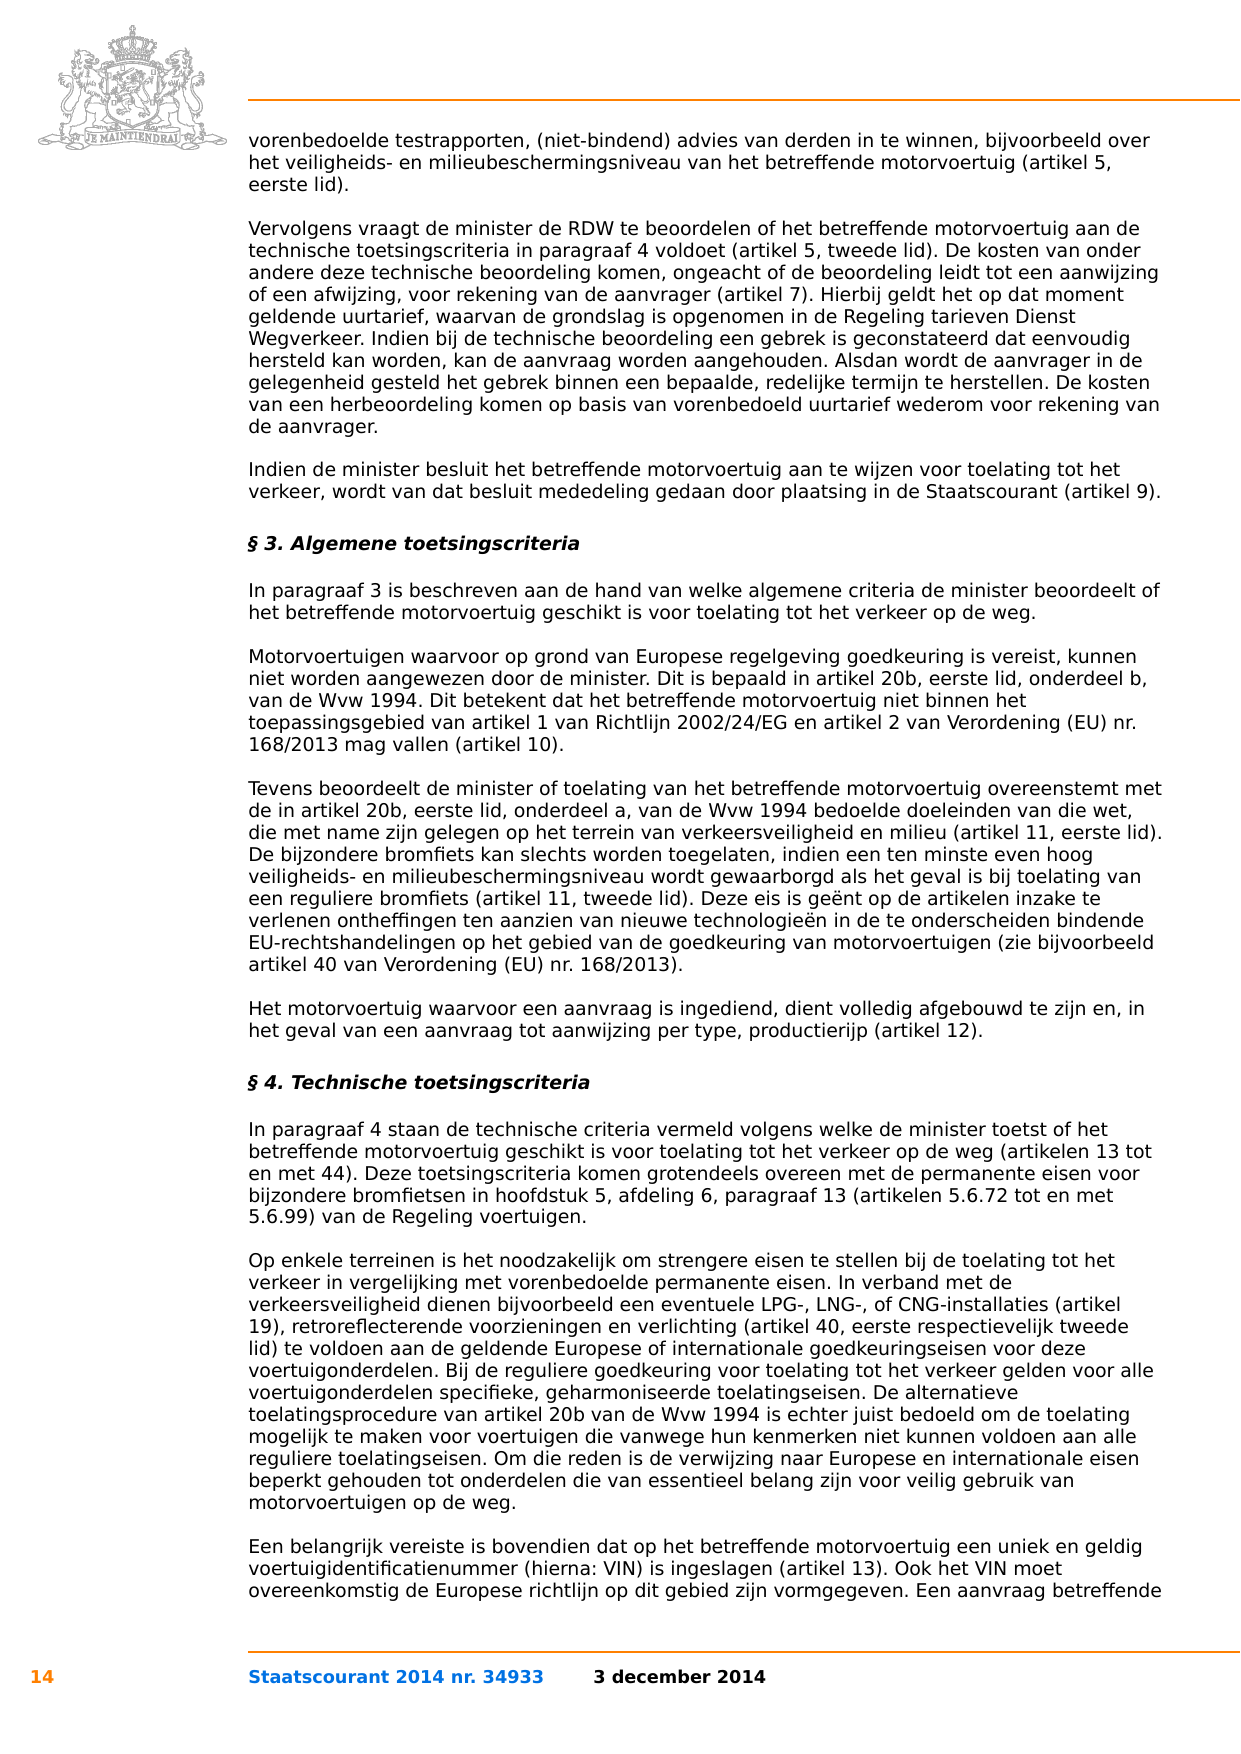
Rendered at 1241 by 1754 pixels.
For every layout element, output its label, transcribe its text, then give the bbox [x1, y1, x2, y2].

text Motorvoertuigen waarvoor op grond van Europese regelgeving goedkeuring is vereist, kunnen niet worden aangewezen door de minister. Dit is bepaald in artikel 20b, eerste lid, onderdeel b, van de Wvw 1994. Dit betekent dat het betreffende motorvoertuig niet binnen het toepassingsgebied van artikel 1 van Richtlijn 2002/24/EG en artikel 2 van Verordening (EU) nr. 168/2013 mag vallen (artikel 10). [248, 646, 1163, 756]
subtitle § 3. Algemene toetsingscriteria [248, 533, 1163, 555]
text Vervolgens vraagt de minister de RDW te beoordelen of het betreffende motorvoertuig aan de technische toetsingscriteria in paragraaf 4 voldoet (artikel 5, tweede lid). De kosten van onder andere deze technische beoordeling komen, ongeacht of de beoordeling leidt tot een aanwijzing of een afwijzing, voor rekening van de aanvrager (artikel 7). Hierbij geldt het op dat moment geldende uurtarief, waarvan de grondslag is opgenomen in de Regeling tarieven Dienst Wegverkeer. Indien bij de technische beoordeling een gebrek is geconstateerd dat eenvoudig hersteld kan worden, kan de aanvraag worden aangehouden. Alsdan wordt de aanvrager in de gelegenheid gesteld het gebrek binnen een bepaalde, redelijke termijn te herstellen. De kosten van een herbeoordeling komen op basis van vorenbedoeld uurtarief wederom voor rekening van de aanvrager. [248, 218, 1163, 437]
text In paragraaf 4 staan de technische criteria vermeld volgens welke de minister toetst of het betreffende motorvoertuig geschikt is voor toelating tot het verkeer op de weg (artikelen 13 tot en met 44). Deze toetsingscriteria komen grotendeels overeen met de permanente eisen voor bijzondere bromfietsen in hoofdstuk 5, afdeling 6, paragraaf 13 (artikelen 5.6.72 tot en met 5.6.99) van de Regeling voertuigen. [248, 1118, 1163, 1228]
text Op enkele terreinen is het noodzakelijk om strengere eisen te stellen bij de toelating tot het verkeer in vergelijking met vorenbedoelde permanente eisen. In verband met de verkeersveiligheid dienen bijvoorbeeld een eventuele LPG-, LNG-, of CNG-installaties (artikel 19), retroreflecterende voorzieningen en verlichting (artikel 40, eerste respectievelijk tweede lid) te voldoen aan de geldende Europese of internationale goedkeuringseisen voor deze voertuigonderdelen. Bij de reguliere goedkeuring voor toelating tot het verkeer gelden voor alle voertuigonderdelen specifieke, geharmoniseerde toelatingseisen. De alternatieve toelatingsprocedure van artikel 20b van de Wvw 1994 is echter juist bedoeld om de toelating mogelijk te maken voor voertuigen die vanwege hun kenmerken niet kunnen voldoen aan alle reguliere toelatingseisen. Om die reden is de verwijzing naar Europese en internationale eisen beperkt gehouden tot onderdelen die van essentieel belang zijn voor veilig gebruik van motorvoertuigen op de weg. [248, 1250, 1163, 1514]
picture [38, 25, 227, 150]
subtitle § 4. Technische toetsingscriteria [248, 1072, 1163, 1093]
text Het motorvoertuig waarvoor een aanvraag is ingediend, dient volledig afgebouwd te zijn en, in het geval van een aanvraag tot aanwijzing per type, productierijp (artikel 12). [248, 998, 1163, 1042]
text Indien de minister besluit het betreffende motorvoertuig aan te wijzen voor toelating tot het verkeer, wordt van dat besluit mededeling gedaan door plaatsing in de Staatscourant (artikel 9). [248, 459, 1163, 503]
text In paragraaf 3 is beschreven aan de hand van welke algemene criteria de minister beoordeelt of het betreffende motorvoertuig geschikt is voor toelating tot het verkeer op de weg. [248, 580, 1163, 624]
text Een belangrijk vereiste is bovendien dat op het betreffende motorvoertuig een uniek en geldig voertuigidentificatienummer (hierna: VIN) is ingeslagen (artikel 13). Ook het VIN moet overeenkomstig de Europese richtlijn op dit gebied zijn vormgegeven. Een aanvraag betreffende [248, 1536, 1163, 1602]
text vorenbedoelde testrapporten, (niet-bindend) advies van derden in te winnen, bijvoorbeeld over het veiligheids- en milieubeschermingsniveau van het betreffende motorvoertuig (artikel 5, eerste lid). [248, 130, 1163, 196]
text Tevens beoordeelt de minister of toelating van het betreffende motorvoertuig overeenstemt met de in artikel 20b, eerste lid, onderdeel a, van de Wvw 1994 bedoelde doeleinden van die wet, die met name zijn gelegen op het terrein van verkeersveiligheid en milieu (artikel 11, eerste lid). De bijzondere bromfiets kan slechts worden toegelaten, indien een ten minste even hoog veiligheids- en milieubeschermingsniveau wordt gewaarborgd als het geval is bij toelating van een reguliere bromfiets (artikel 11, tweede lid). Deze eis is geënt op de artikelen inzake te verlenen ontheffingen ten aanzien van nieuwe technologieën in de te onderscheiden bindende EU-rechtshandelingen op het gebied van de goedkeuring van motorvoertuigen (zie bijvoorbeeld artikel 40 van Verordening (EU) nr. 168/2013). [248, 778, 1163, 976]
